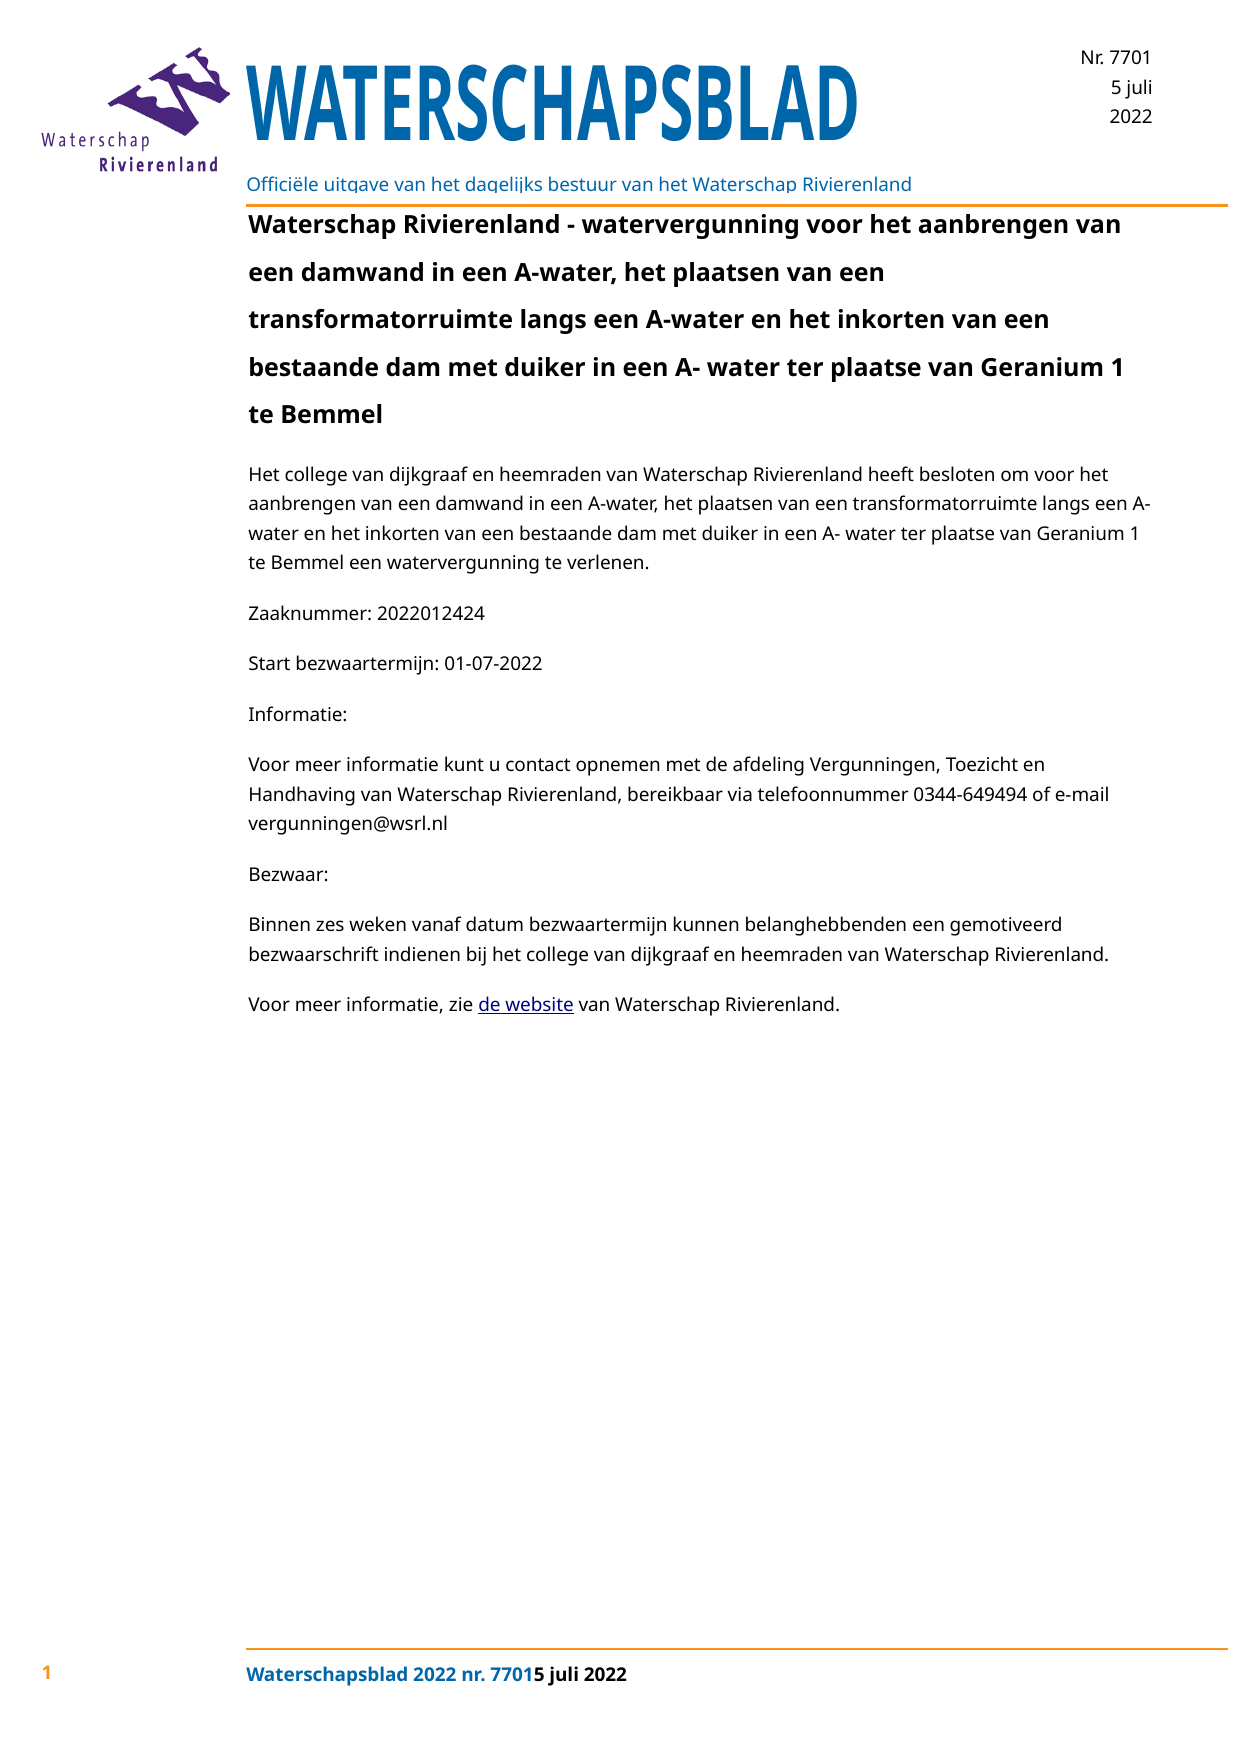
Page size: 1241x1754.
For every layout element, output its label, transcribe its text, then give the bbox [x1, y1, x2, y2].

text Voor meer informatie, zie de website van Waterschap Rivierenland. [248, 991, 1152, 1017]
text Voor meer informatie kunt u contact opnemen met de afdeling Vergunningen, Toezicht en Handhaving van Waterschap Rivierenland, bereikbaar via telefoonnummer 0344-649494 of e-mail vergunningen@wsrl.nl [248, 751, 1152, 836]
text Start bezwaartermijn: 01-07-2022 [248, 650, 1152, 676]
text Bezwaar: [248, 861, 1152, 886]
text Het college van dijkgraaf en heemraden van Waterschap Rivierenland heeft besloten om voor het aanbrengen van een damwand in een A-water, het plaatsen van een transformatorruimte langs een A-water en het inkorten van een bestaande dam met duiker in een A- water ter plaatse van Geranium 1 te Bemmel een watervergunning te verlenen. [248, 461, 1152, 575]
text Zaaknummer: 2022012424 [248, 600, 1152, 626]
text Waterschap Rivierenland - watervergunning voor het aanbrengen van een damwand in een A-water, het plaatsen van een transformatorruimte langs een A-water en het inkorten van een bestaande dam met duiker in een A- water ter plaatse van Geranium 1 te Bemmel [248, 207, 1152, 431]
text Binnen zes weken vanaf datum bezwaartermijn kunnen belanghebbenden een gemotiveerd bezwaarschrift indienen bij het college van dijkgraaf en heemraden van Waterschap Rivierenland. [248, 911, 1152, 966]
picture [41, 47, 231, 172]
text Informatie: [248, 701, 1152, 726]
